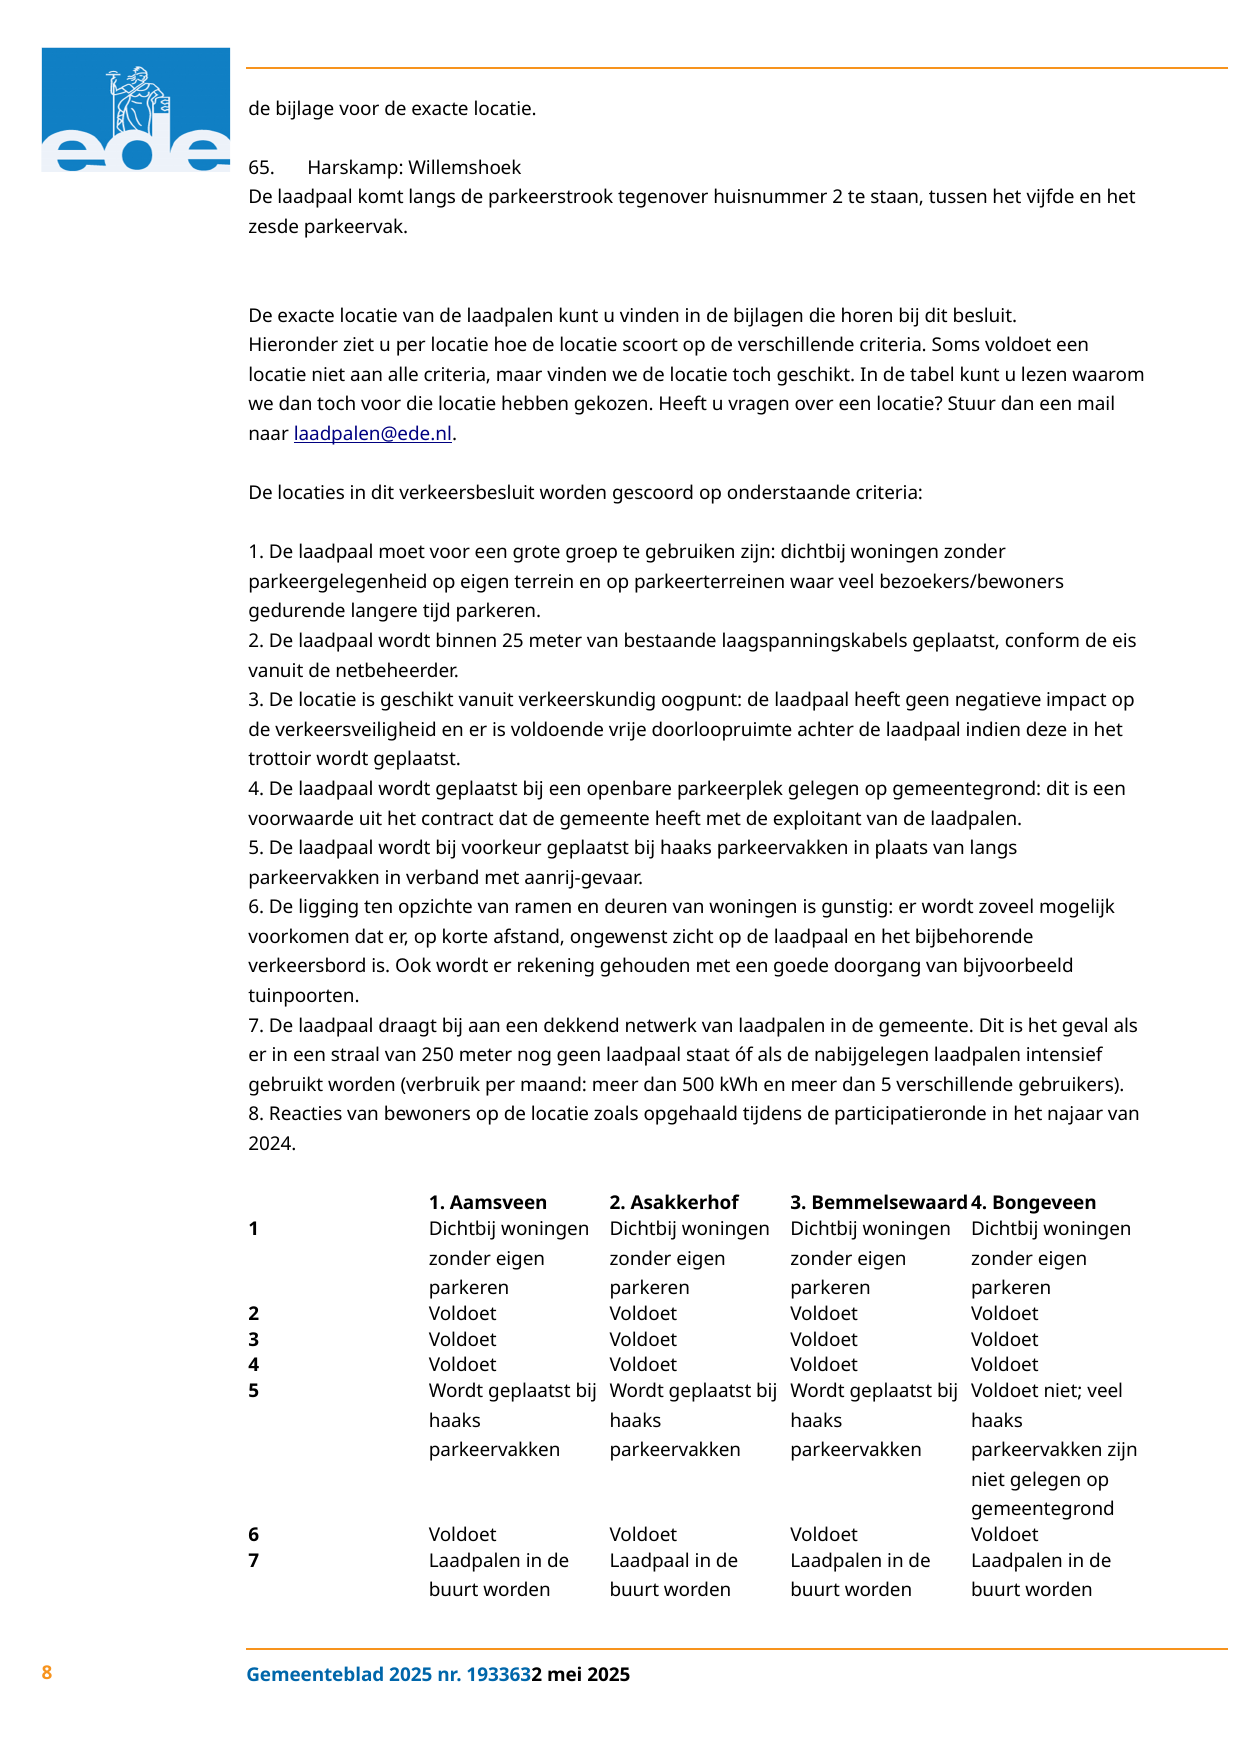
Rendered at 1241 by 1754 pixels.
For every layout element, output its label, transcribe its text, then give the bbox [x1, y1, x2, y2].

text De exacte locatie van de laadpalen kunt u vinden in de bijlagen die horen bij dit besluit. [248, 302, 1152, 328]
text Hieronder ziet u per locatie hoe de locatie scoort op de verschillende criteria. Soms voldoet een locatie niet aan alle criteria, maar vinden we de locatie toch geschikt. In de tabel kunt u lezen waarom we dan toch voor die locatie hebben gekozen. Heeft u vragen over een locatie? Stuur dan een mail naar laadpalen@ede.nl. [248, 331, 1152, 446]
table_cell Dichtbij woningen zonder eigen parkeren [790, 1215, 971, 1300]
table_cell Wordt geplaatst bij haaks parkeervakken [790, 1377, 971, 1521]
table_cell 7 [248, 1547, 429, 1602]
table_cell Voldoet [609, 1300, 790, 1326]
list Harskamp: Willemshoek [248, 154, 1152, 180]
table_cell Laadpalen in de buurt worden [971, 1547, 1152, 1602]
table_cell Wordt geplaatst bij haaks parkeervakken [609, 1377, 790, 1521]
table_cell Laadpalen in de buurt worden [790, 1547, 971, 1602]
text de bijlage voor de exacte locatie. [248, 95, 1152, 121]
text 1. De laadpaal moet voor een grote groep te gebruiken zijn: dichtbij woningen zonder parkeergelegenheid op eigen terrein en op parkeerterreinen waar veel bezoekers/bewoners gedurende langere tijd parkeren. [248, 538, 1152, 623]
table_cell Voldoet [971, 1352, 1152, 1377]
table_header [248, 1190, 429, 1215]
text 3. De locatie is geschikt vanuit verkeerskundig oogpunt: de laadpaal heeft geen negatieve impact op de verkeersveiligheid en er is voldoende vrije doorloopruimte achter de laadpaal indien deze in het trottoir wordt geplaatst. [248, 686, 1152, 771]
table_cell Voldoet [609, 1521, 790, 1547]
table_cell Voldoet [790, 1326, 971, 1352]
table_cell Voldoet [429, 1326, 609, 1352]
text 4. De laadpaal wordt geplaatst bij een openbare parkeerplek gelegen op gemeentegrond: dit is een voorwaarde uit het contract dat de gemeente heeft met de exploitant van de laadpalen. [248, 775, 1152, 831]
table_cell Laadpaal in de buurt worden [609, 1547, 790, 1602]
table_cell 6 [248, 1521, 429, 1547]
table_cell Laadpalen in de buurt worden [429, 1547, 609, 1602]
table_cell Voldoet [429, 1521, 609, 1547]
table_header 4. Bongeveen [971, 1190, 1152, 1215]
table_cell 5 [248, 1377, 429, 1521]
table_cell Voldoet [609, 1326, 790, 1352]
table_cell Voldoet [429, 1300, 609, 1326]
text De locaties in dit verkeersbesluit worden gescoord op onderstaande criteria: [248, 479, 1152, 505]
table_cell Voldoet [790, 1521, 971, 1547]
table_cell Voldoet [429, 1352, 609, 1377]
table_cell Voldoet [790, 1300, 971, 1326]
text 8. Reacties van bewoners op de locatie zoals opgehaald tijdens de participatieronde in het najaar van 2024. [248, 1101, 1152, 1156]
text 2. De laadpaal wordt binnen 25 meter van bestaande laagspanningskabels geplaatst, conform de eis vanuit de netbeheerder. [248, 627, 1152, 683]
text 6. De ligging ten opzichte van ramen en deuren van woningen is gunstig: er wordt zoveel mogelijk voorkomen dat er, op korte afstand, ongewenst zicht op de laadpaal en het bijbehorende verkeersbord is. Ook wordt er rekening gehouden met een goede doorgang van bijvoorbeeld tuinpoorten. [248, 893, 1152, 1008]
table_cell Voldoet [971, 1521, 1152, 1547]
table_header 1. Aamsveen [429, 1190, 609, 1215]
text 5. De laadpaal wordt bij voorkeur geplaatst bij haaks parkeervakken in plaats van langs parkeervakken in verband met aanrij-gevaar. [248, 834, 1152, 890]
table_cell Dichtbij woningen zonder eigen parkeren [609, 1215, 790, 1300]
table_cell Wordt geplaatst bij haaks parkeervakken [429, 1377, 609, 1521]
text 7. De laadpaal draagt bij aan een dekkend netwerk van laadpalen in de gemeente. Dit is het geval als er in een straal van 250 meter nog geen laadpaal staat óf als de nabijgelegen laadpalen intensief gebruikt worden (verbruik per maand: meer dan 500 kWh en meer dan 5 verschillende gebruikers). [248, 1012, 1152, 1097]
table_cell Voldoet [971, 1300, 1152, 1326]
text De laadpaal komt langs de parkeerstrook tegenover huisnummer 2 te staan, tussen het vijfde en het zesde parkeervak. [248, 183, 1152, 239]
table_cell Voldoet [790, 1352, 971, 1377]
table_cell 2 [248, 1300, 429, 1326]
table_cell 1 [248, 1215, 429, 1300]
table_cell Voldoet [609, 1352, 790, 1377]
table_header 3. Bemmelsewaard [790, 1190, 971, 1215]
table_cell Dichtbij woningen zonder eigen parkeren [971, 1215, 1152, 1300]
table_cell 3 [248, 1326, 429, 1352]
table_cell 4 [248, 1352, 429, 1377]
table_header 2. Asakkerhof [609, 1190, 790, 1215]
table_cell Voldoet niet; veel haaks parkeervakken zijn niet gelegen op gemeentegrond [971, 1377, 1152, 1521]
picture [41, 47, 231, 172]
table_cell Dichtbij woningen zonder eigen parkeren [429, 1215, 609, 1300]
table_cell Voldoet [971, 1326, 1152, 1352]
